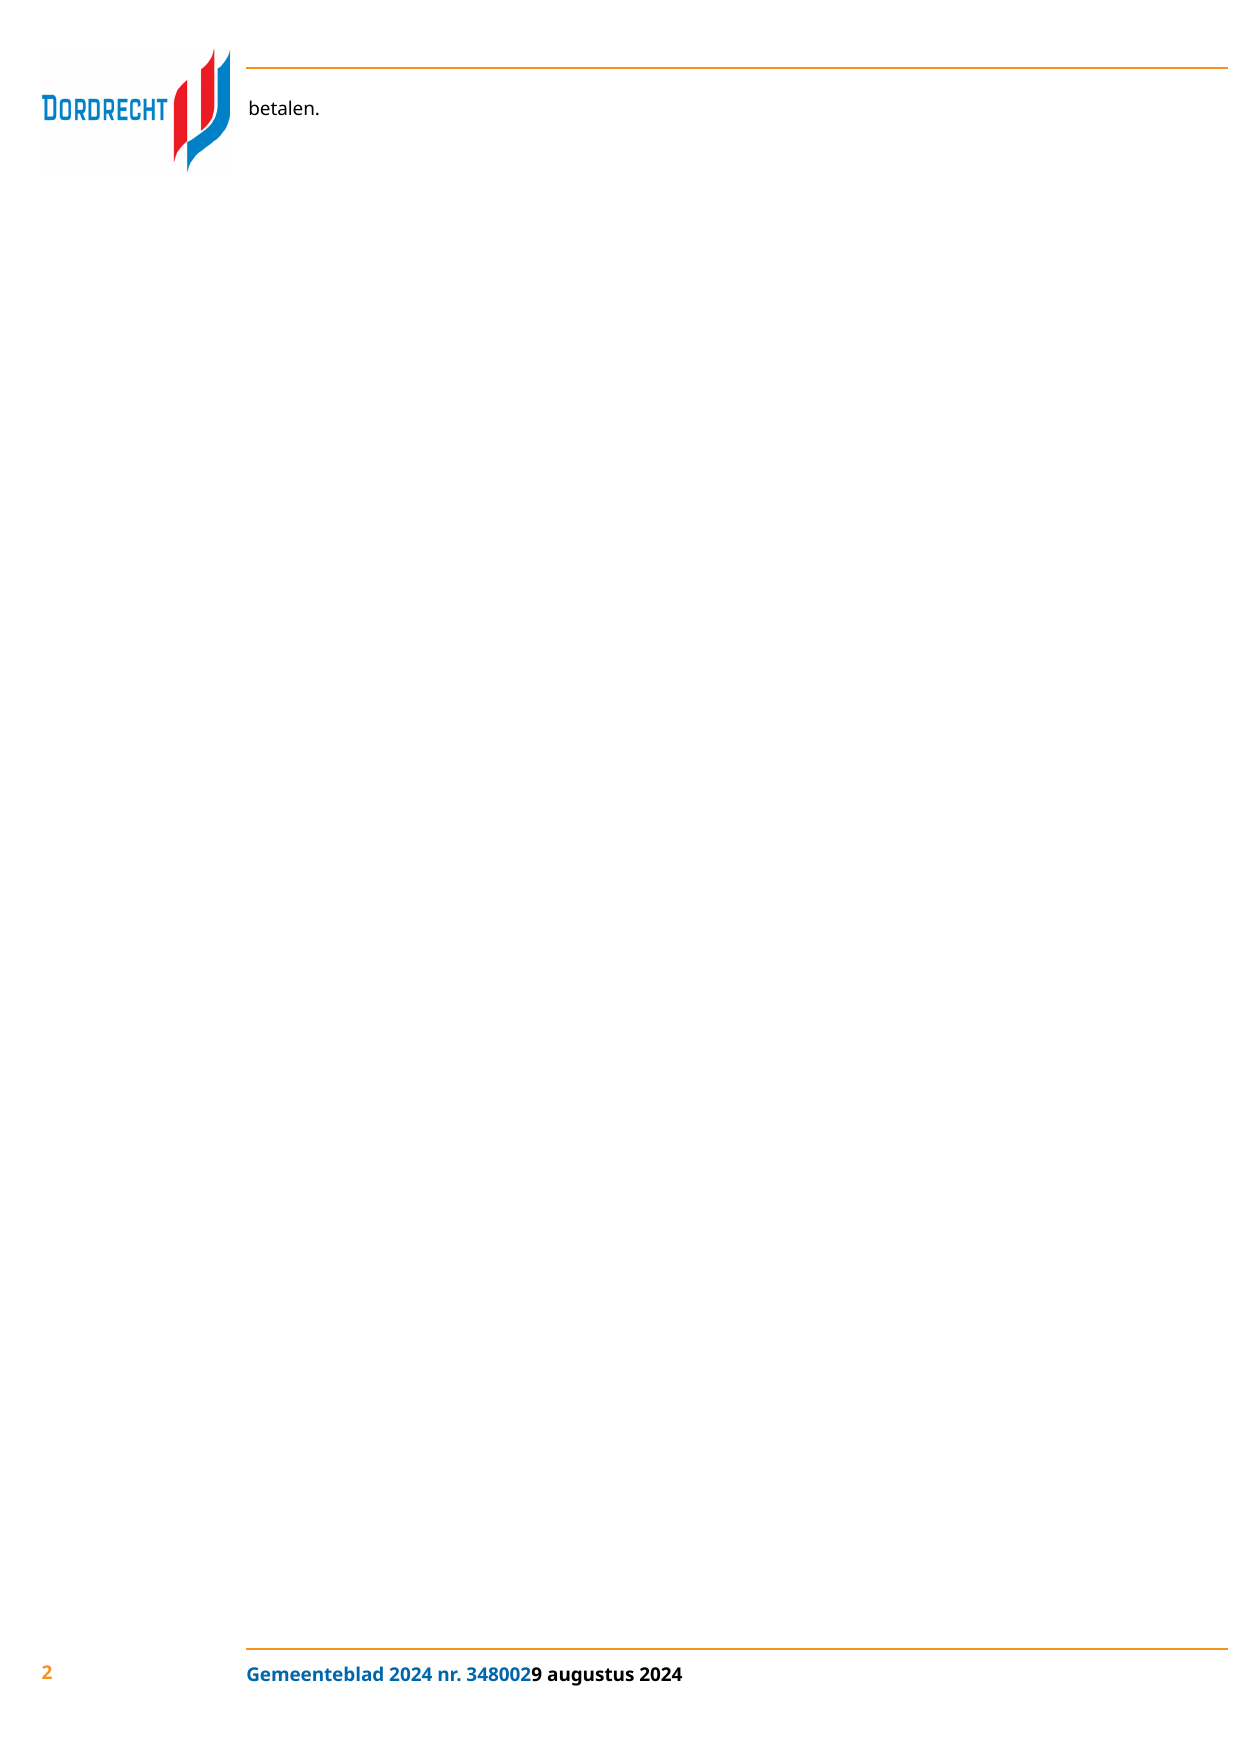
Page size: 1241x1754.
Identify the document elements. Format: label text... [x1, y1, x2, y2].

picture [41, 47, 231, 172]
text betalen. [248, 95, 1152, 121]
